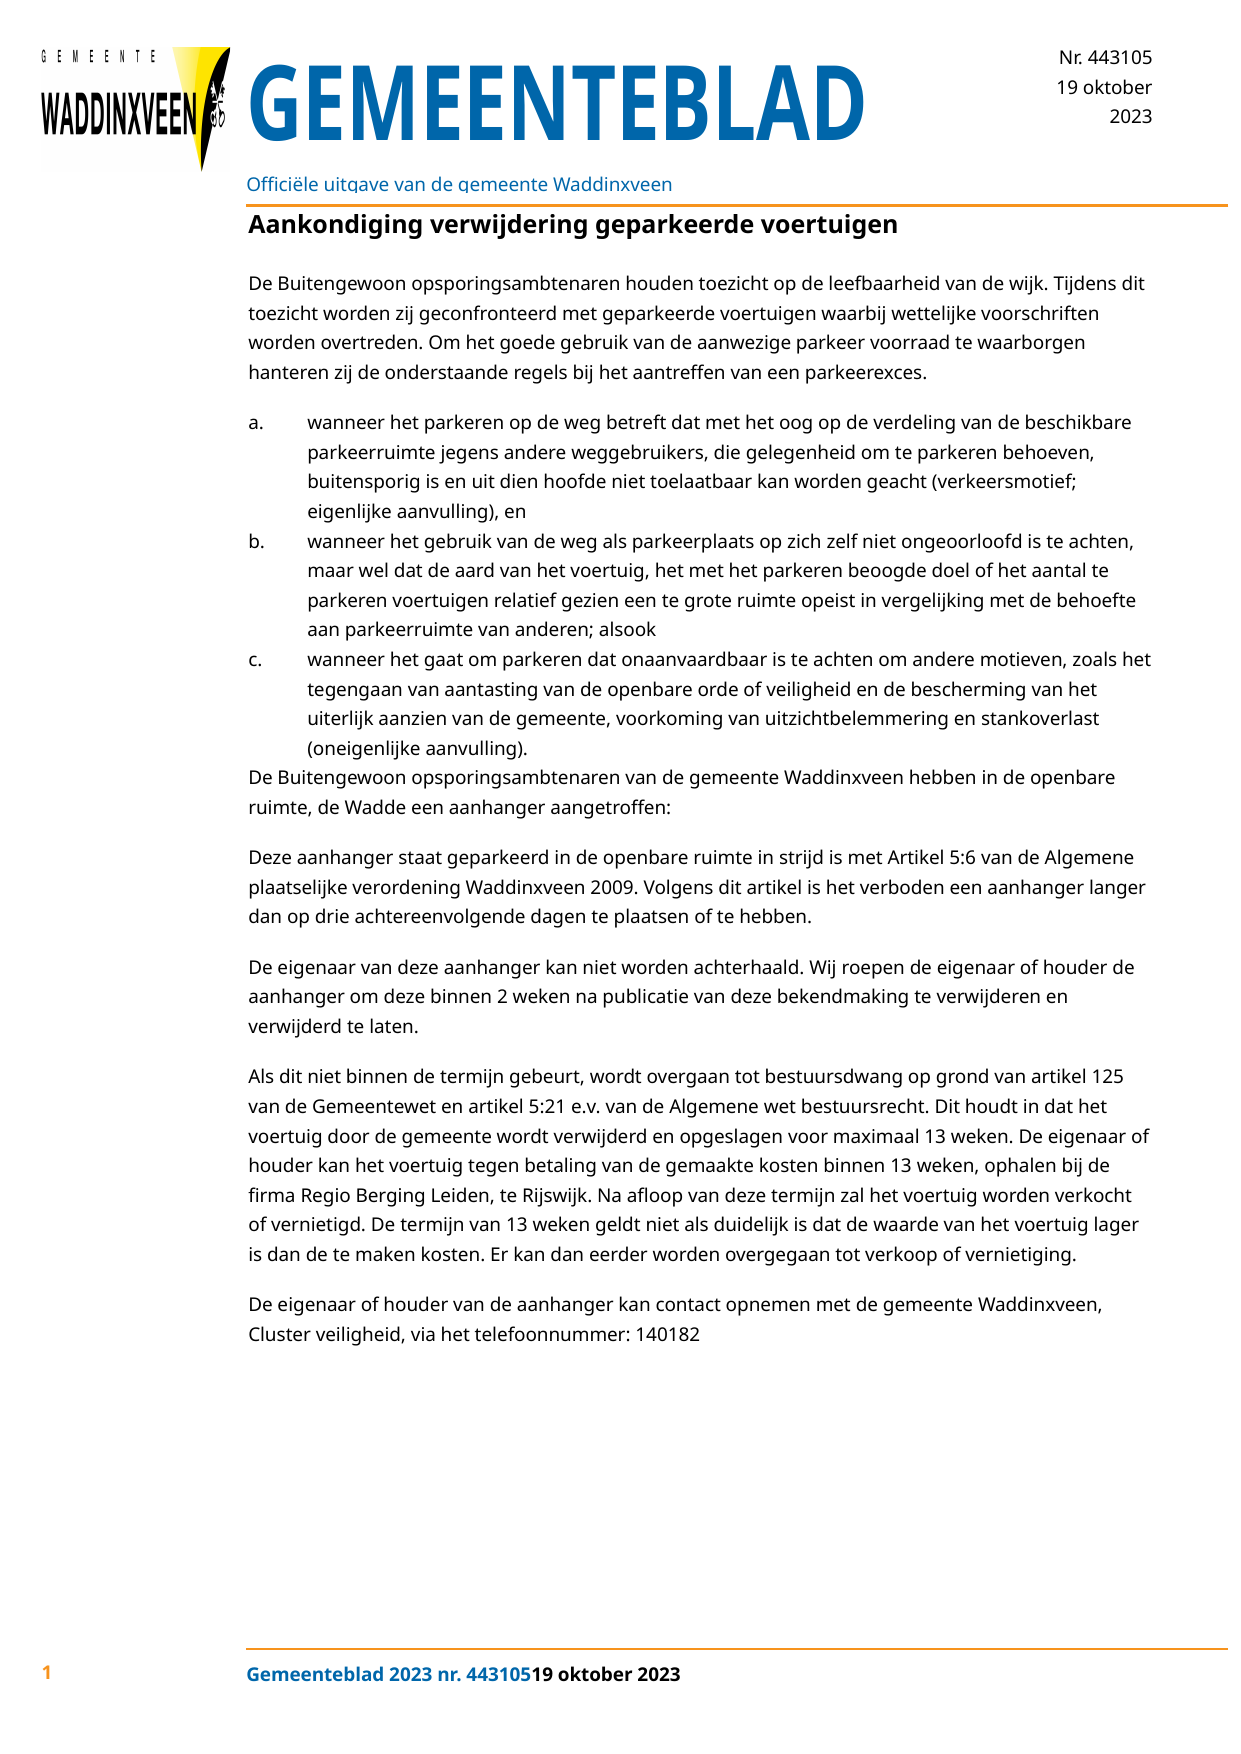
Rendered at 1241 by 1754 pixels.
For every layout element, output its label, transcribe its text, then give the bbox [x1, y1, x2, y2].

text De eigenaar of houder van de aanhanger kan contact opnemen met de gemeente Waddinxveen, Cluster veiligheid, via het telefoonnummer: 140182 [248, 1292, 1152, 1347]
text Aankondiging verwijdering geparkeerde voertuigen [248, 207, 1152, 241]
text De eigenaar van deze aanhanger kan niet worden achterhaald. Wij roepen de eigenaar of houder de aanhanger om deze binnen 2 weken na publicatie van deze bekendmaking te verwijderen en verwijderd te laten. [248, 954, 1152, 1039]
text Als dit niet binnen de termijn gebeurt, wordt overgaan tot bestuursdwang op grond van artikel 125 van de Gemeentewet en artikel 5:21 e.v. van de Algemene wet bestuursrecht. Dit houdt in dat het voertuig door de gemeente wordt verwijderd en opgeslagen voor maximaal 13 weken. De eigenaar of houder kan het voertuig tegen betaling van de gemaakte kosten binnen 13 weken, ophalen bij de firma Regio Berging Leiden, te Rijswijk. Na afloop van deze termijn zal het voertuig worden verkocht of vernietigd. De termijn van 13 weken geldt niet als duidelijk is dat de waarde van het voertuig lager is dan de te maken kosten. Er kan dan eerder worden overgegaan tot verkoop of vernietiging. [248, 1064, 1152, 1267]
list wanneer het parkeren op de weg betreft dat met het oog op de verdeling van de beschikbare parkeerruimte jegens andere weggebruikers, die gelegenheid om te parkeren behoeven, buitensporig is en uit dien hoofde niet toelaatbaar kan worden geacht (verkeersmotief; eigenlijke aanvulling), en [248, 409, 1152, 524]
text Deze aanhanger staat geparkeerd in de openbare ruimte in strijd is met Artikel 5:6 van de Algemene plaatselijke verordening Waddinxveen 2009. Volgens dit artikel is het verboden een aanhanger langer dan op drie achtereenvolgende dagen te plaatsen of te hebben. [248, 844, 1152, 929]
text De Buitengewoon opsporingsambtenaren van de gemeente Waddinxveen hebben in de openbare ruimte, de Wadde een aanhanger aangetroffen: [248, 764, 1152, 820]
list wanneer het gaat om parkeren dat onaanvaardbaar is te achten om andere motieven, zoals het tegengaan van aantasting van de openbare orde of veiligheid en de bescherming van het uiterlijk aanzien van de gemeente, voorkoming van uitzichtbelemmering en stankoverlast (oneigenlijke aanvulling). [248, 646, 1152, 761]
list wanneer het gebruik van de weg als parkeerplaats op zich zelf niet ongeoorloofd is te achten, maar wel dat de aard van het voertuig, het met het parkeren beoogde doel of het aantal te parkeren voertuigen relatief gezien een te grote ruimte opeist in vergelijking met de behoefte aan parkeerruimte van anderen; alsook [248, 528, 1152, 642]
text De Buitengewoon opsporingsambtenaren houden toezicht op de leefbaarheid van de wijk. Tijdens dit toezicht worden zij geconfronteerd met geparkeerde voertuigen waarbij wettelijke voorschriften worden overtreden. Om het goede gebruik van de aanwezige parkeer voorraad te waarborgen hanteren zij de onderstaande regels bij het aantreffen van een parkeerexces. [248, 270, 1152, 385]
picture [41, 47, 231, 172]
